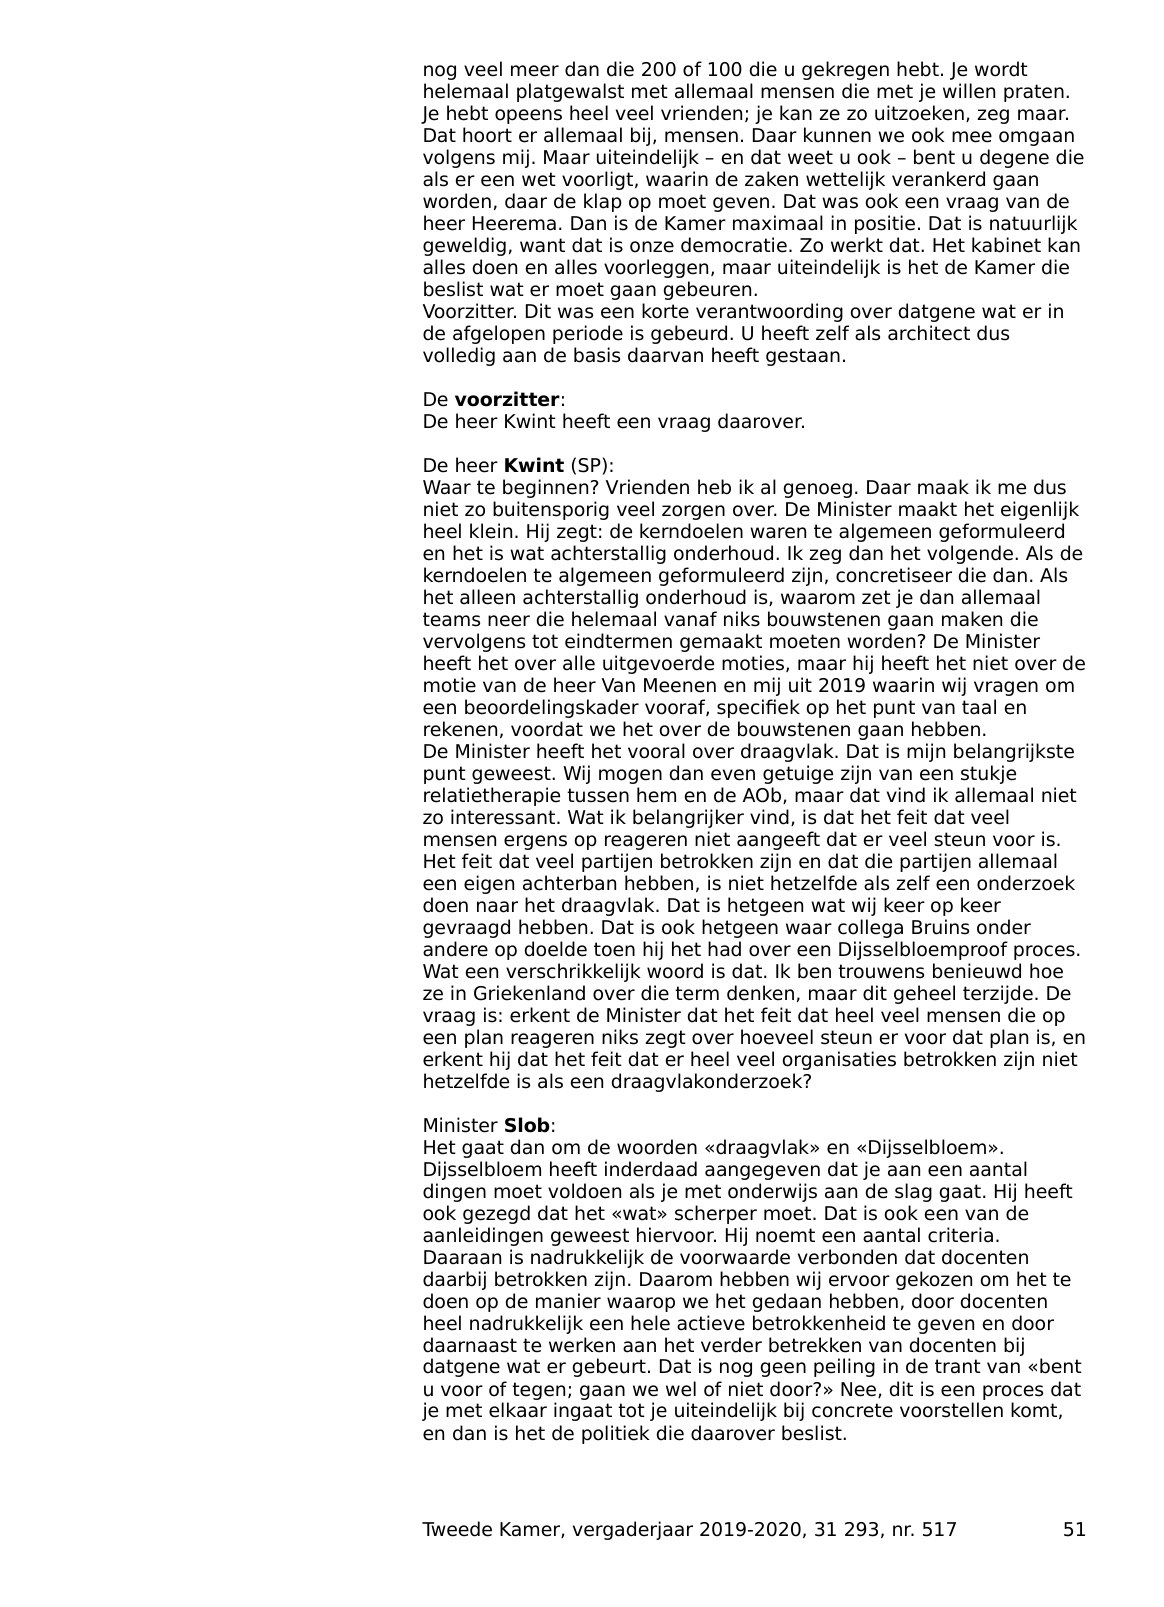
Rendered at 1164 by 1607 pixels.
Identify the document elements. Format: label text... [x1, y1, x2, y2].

text Waar te beginnen? Vrienden heb ik al genoeg. Daar maak ik me dus niet zo buitensporig veel zorgen over. De Minister maakt het eigenlijk heel klein. Hij zegt: de kerndoelen waren te algemeen geformuleerd en het is wat achterstallig onderhoud. Ik zeg dan het volgende. Als de kerndoelen te algemeen geformuleerd zijn, concretiseer die dan. Als het alleen achterstallig onderhoud is, waarom zet je dan allemaal teams neer die helemaal vanaf niks bouwstenen gaan maken die vervolgens tot eindtermen gemaakt moeten worden? De Minister heeft het over alle uitgevoerde moties, maar hij heeft het niet over de motie van de heer Van Meenen en mij uit 2019 waarin wij vragen om een beoordelingskader vooraf, specifiek op het punt van taal en rekenen, voordat we het over de bouwstenen gaan hebben. [422, 477, 1087, 741]
text De Minister heeft het vooral over draagvlak. Dat is mijn belangrijkste punt geweest. Wij mogen dan even getuige zijn van een stukje relatietherapie tussen hem en de AOb, maar dat vind ik allemaal niet zo interessant. Wat ik belangrijker vind, is dat het feit dat veel mensen ergens op reageren niet aangeeft dat er veel steun voor is. Het feit dat veel partijen betrokken zijn en dat die partijen allemaal een eigen achterban hebben, is niet hetzelfde als zelf een onderzoek doen naar het draagvlak. Dat is hetgeen wat wij keer op keer gevraagd hebben. Dat is ook hetgeen waar collega Bruins onder andere op doelde toen hij het had over een Dijsselbloemproof proces. Wat een verschrikkelijk woord is dat. Ik ben trouwens benieuwd hoe ze in Griekenland over die term denken, maar dit geheel terzijde. De vraag is: erkent de Minister dat het feit dat heel veel mensen die op een plan reageren niks zegt over hoeveel steun er voor dat plan is, en erkent hij dat het feit dat er heel veel organisaties betrokken zijn niet hetzelfde is als een draagvlakonderzoek? [422, 741, 1087, 1092]
text nog veel meer dan die 200 of 100 die u gekregen hebt. Je wordt helemaal platgewalst met allemaal mensen die met je willen praten. Je hebt opeens heel veel vrienden; je kan ze zo uitzoeken, zeg maar. Dat hoort er allemaal bij, mensen. Daar kunnen we ook mee omgaan volgens mij. Maar uiteindelijk – en dat weet u ook – bent u degene die als er een wet voorligt, waarin de zaken wettelijk verankerd gaan worden, daar de klap op moet geven. Dat was ook een vraag van de heer Heerema. Dan is de Kamer maximaal in positie. Dat is natuurlijk geweldig, want dat is onze democratie. Zo werkt dat. Het kabinet kan alles doen en alles voorleggen, maar uiteindelijk is het de Kamer die beslist wat er moet gaan gebeuren. [422, 59, 1087, 301]
text De heer Kwint heeft een vraag daarover. [422, 411, 1087, 433]
text De voorzitter: [422, 389, 1087, 411]
text Minister Slob: [422, 1115, 1087, 1137]
text Het gaat dan om de woorden «draagvlak» en «Dijsselbloem». Dijsselbloem heeft inderdaad aangegeven dat je aan een aantal dingen moet voldoen als je met onderwijs aan de slag gaat. Hij heeft ook gezegd dat het «wat» scherper moet. Dat is ook een van de aanleidingen geweest hiervoor. Hij noemt een aantal criteria. Daaraan is nadrukkelijk de voorwaarde verbonden dat docenten daarbij betrokken zijn. Daarom hebben wij ervoor gekozen om het te doen op de manier waarop we het gedaan hebben, door docenten heel nadrukkelijk een hele actieve betrokkenheid te geven en door daarnaast te werken aan het verder betrekken van docenten bij datgene wat er gebeurt. Dat is nog geen peiling in de trant van «bent u voor of tegen; gaan we wel of niet door?» Nee, dit is een proces dat je met elkaar ingaat tot je uiteindelijk bij concrete voorstellen komt, en dan is het de politiek die daarover beslist. [422, 1137, 1087, 1444]
text Voorzitter. Dit was een korte verantwoording over datgene wat er in de afgelopen periode is gebeurd. U heeft zelf als architect dus volledig aan de basis daarvan heeft gestaan. [422, 301, 1087, 367]
text De heer Kwint (SP): [422, 455, 1087, 477]
